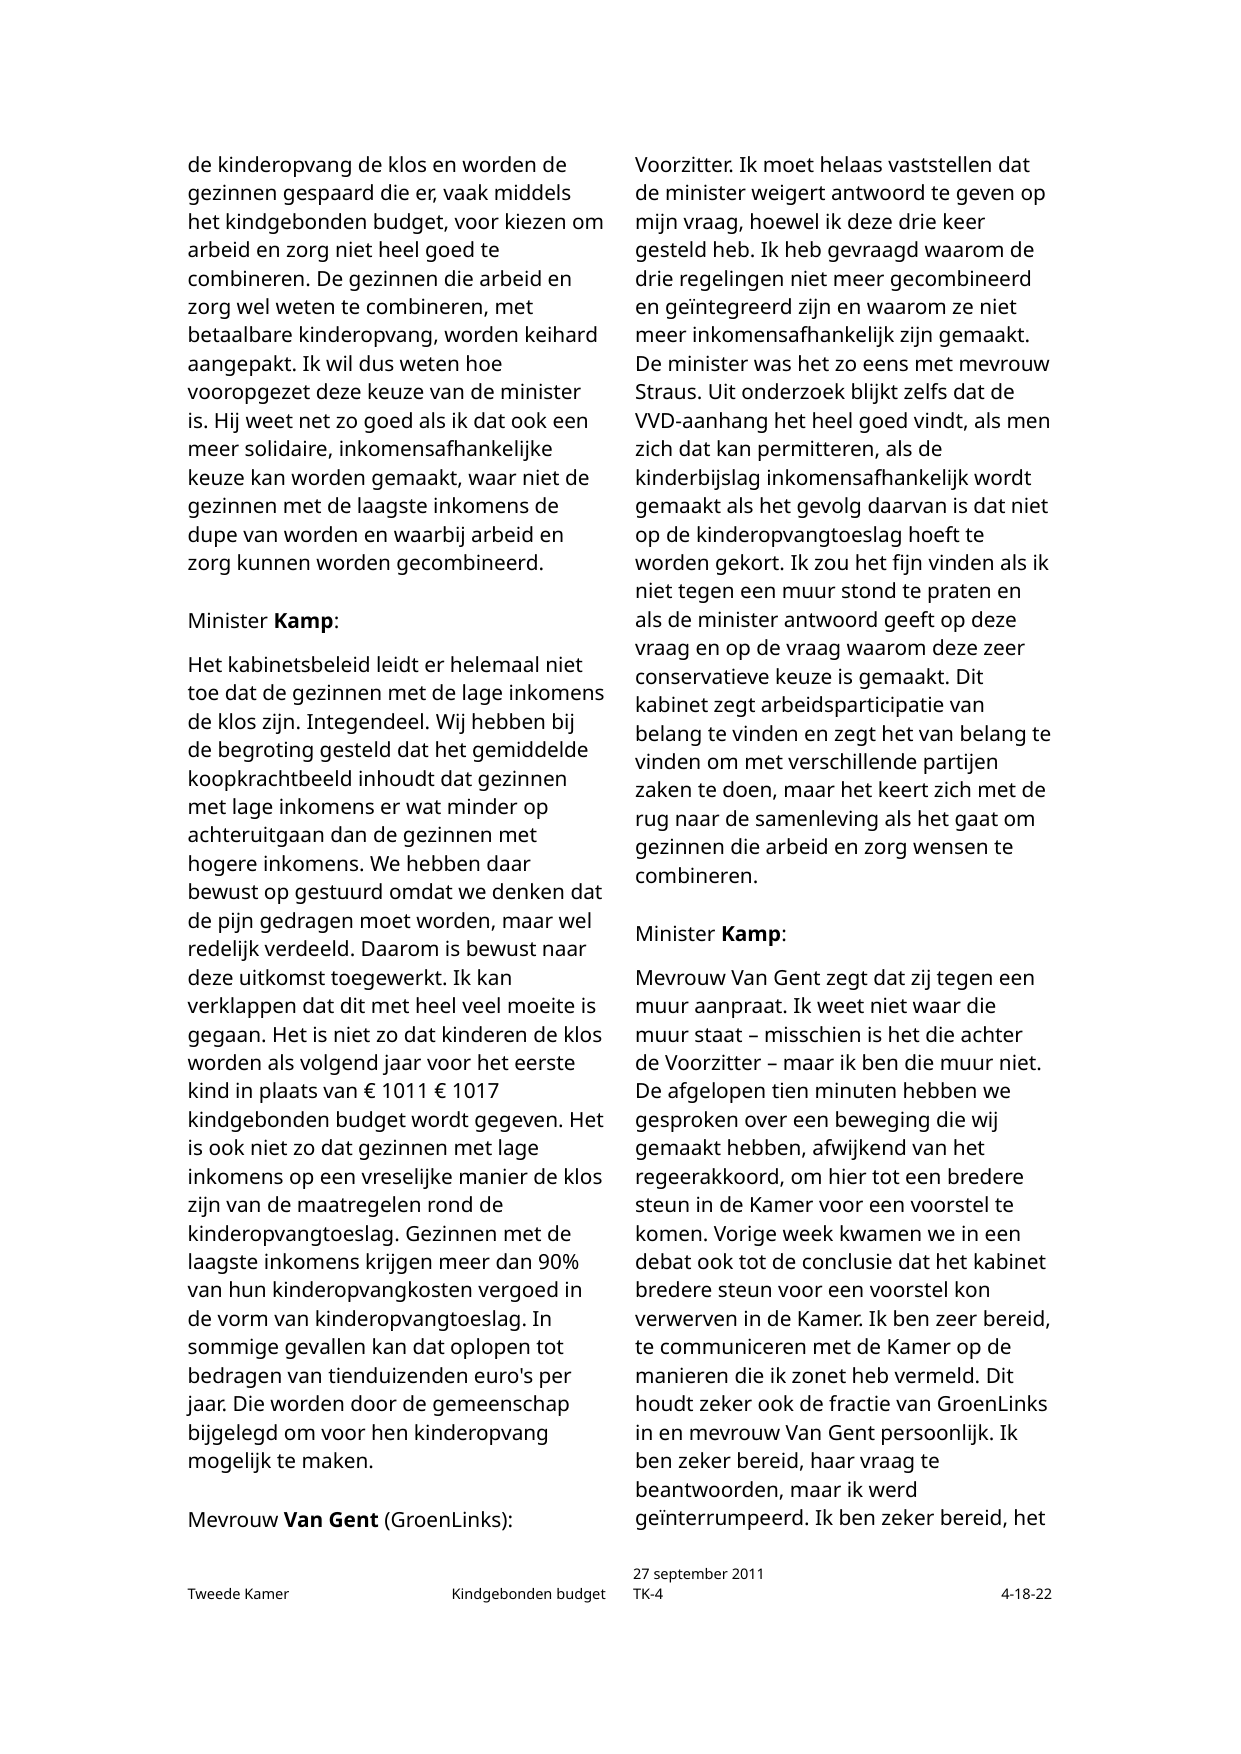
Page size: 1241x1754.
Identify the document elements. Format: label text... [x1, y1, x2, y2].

text Het kabinetsbeleid leidt er helemaal niet toe dat de gezinnen met de lage inkomens de klos zijn. Integendeel. Wij hebben bij de begroting gesteld dat het gemiddelde koopkrachtbeeld inhoudt dat gezinnen met lage inkomens er wat minder op achteruitgaan dan de gezinnen met hogere inkomens. We hebben daar bewust op gestuurd omdat we denken dat de pijn gedragen moet worden, maar wel redelijk verdeeld. Daarom is bewust naar deze uitkomst toegewerkt. Ik kan verklappen dat dit met heel veel moeite is gegaan. Het is niet zo dat kinderen de klos worden als volgend jaar voor het eerste kind in plaats van € 1011 € 1017 kindgebonden budget wordt gegeven. Het is ook niet zo dat gezinnen met lage inkomens op een vreselijke manier de klos zijn van de maatregelen rond de kinderopvangtoeslag. Gezinnen met de laagste inkomens krijgen meer dan 90% van hun kinderopvangkosten vergoed in de vorm van kinderopvangtoeslag. In sommige gevallen kan dat oplopen tot bedragen van tienduizenden euro's per jaar. Die worden door de gemeenschap bijgelegd om voor hen kinderopvang mogelijk te maken. [187, 650, 605, 1475]
text Mevrouw Van Gent (GroenLinks): [187, 1505, 605, 1533]
text Minister Kamp: [187, 607, 605, 635]
text Mevrouw Van Gent zegt dat zij tegen een muur aanpraat. Ik weet niet waar die muur staat – misschien is het die achter de Voorzitter – maar ik ben die muur niet. De afgelopen tien minuten hebben we gesproken over een beweging die wij gemaakt hebben, afwijkend van het regeerakkoord, om hier tot een bredere steun in de Kamer voor een voorstel te komen. Vorige week kwamen we in een debat ook tot de conclusie dat het kabinet bredere steun voor een voorstel kon verwerven in de Kamer. Ik ben zeer bereid, te communiceren met de Kamer op de manieren die ik zonet heb vermeld. Dit houdt zeker ook de fractie van GroenLinks in en mevrouw Van Gent persoonlijk. Ik ben zeker bereid, haar vraag te beantwoorden, maar ik werd geïnterrumpeerd. Ik ben zeker bereid, het [635, 963, 1053, 1532]
text Minister Kamp: [635, 919, 1053, 948]
text Voorzitter. Ik moet helaas vaststellen dat de minister weigert antwoord te geven op mijn vraag, hoewel ik deze drie keer gesteld heb. Ik heb gevraagd waarom de drie regelingen niet meer gecombineerd en geïntegreerd zijn en waarom ze niet meer inkomensafhankelijk zijn gemaakt. De minister was het zo eens met mevrouw Straus. Uit onderzoek blijkt zelfs dat de VVD-aanhang het heel goed vindt, als men zich dat kan permitteren, als de kinderbijslag inkomensafhankelijk wordt gemaakt als het gevolg daarvan is dat niet op de kinderopvangtoeslag hoeft te worden gekort. Ik zou het fijn vinden als ik niet tegen een muur stond te praten en als de minister antwoord geeft op deze vraag en op de vraag waarom deze zeer conservatieve keuze is gemaakt. Dit kabinet zegt arbeidsparticipatie van belang te vinden en zegt het van belang te vinden om met verschillende partijen zaken te doen, maar het keert zich met de rug naar de samenleving als het gaat om gezinnen die arbeid en zorg wensen te combineren. [635, 150, 1053, 889]
text de kinderopvang de klos en worden de gezinnen gespaard die er, vaak middels het kindgebonden budget, voor kiezen om arbeid en zorg niet heel goed te combineren. De gezinnen die arbeid en zorg wel weten te combineren, met betaalbare kinderopvang, worden keihard aangepakt. Ik wil dus weten hoe vooropgezet deze keuze van de minister is. Hij weet net zo goed als ik dat ook een meer solidaire, inkomensafhankelijke keuze kan worden gemaakt, waar niet de gezinnen met de laagste inkomens de dupe van worden en waarbij arbeid en zorg kunnen worden gecombineerd. [187, 150, 605, 577]
